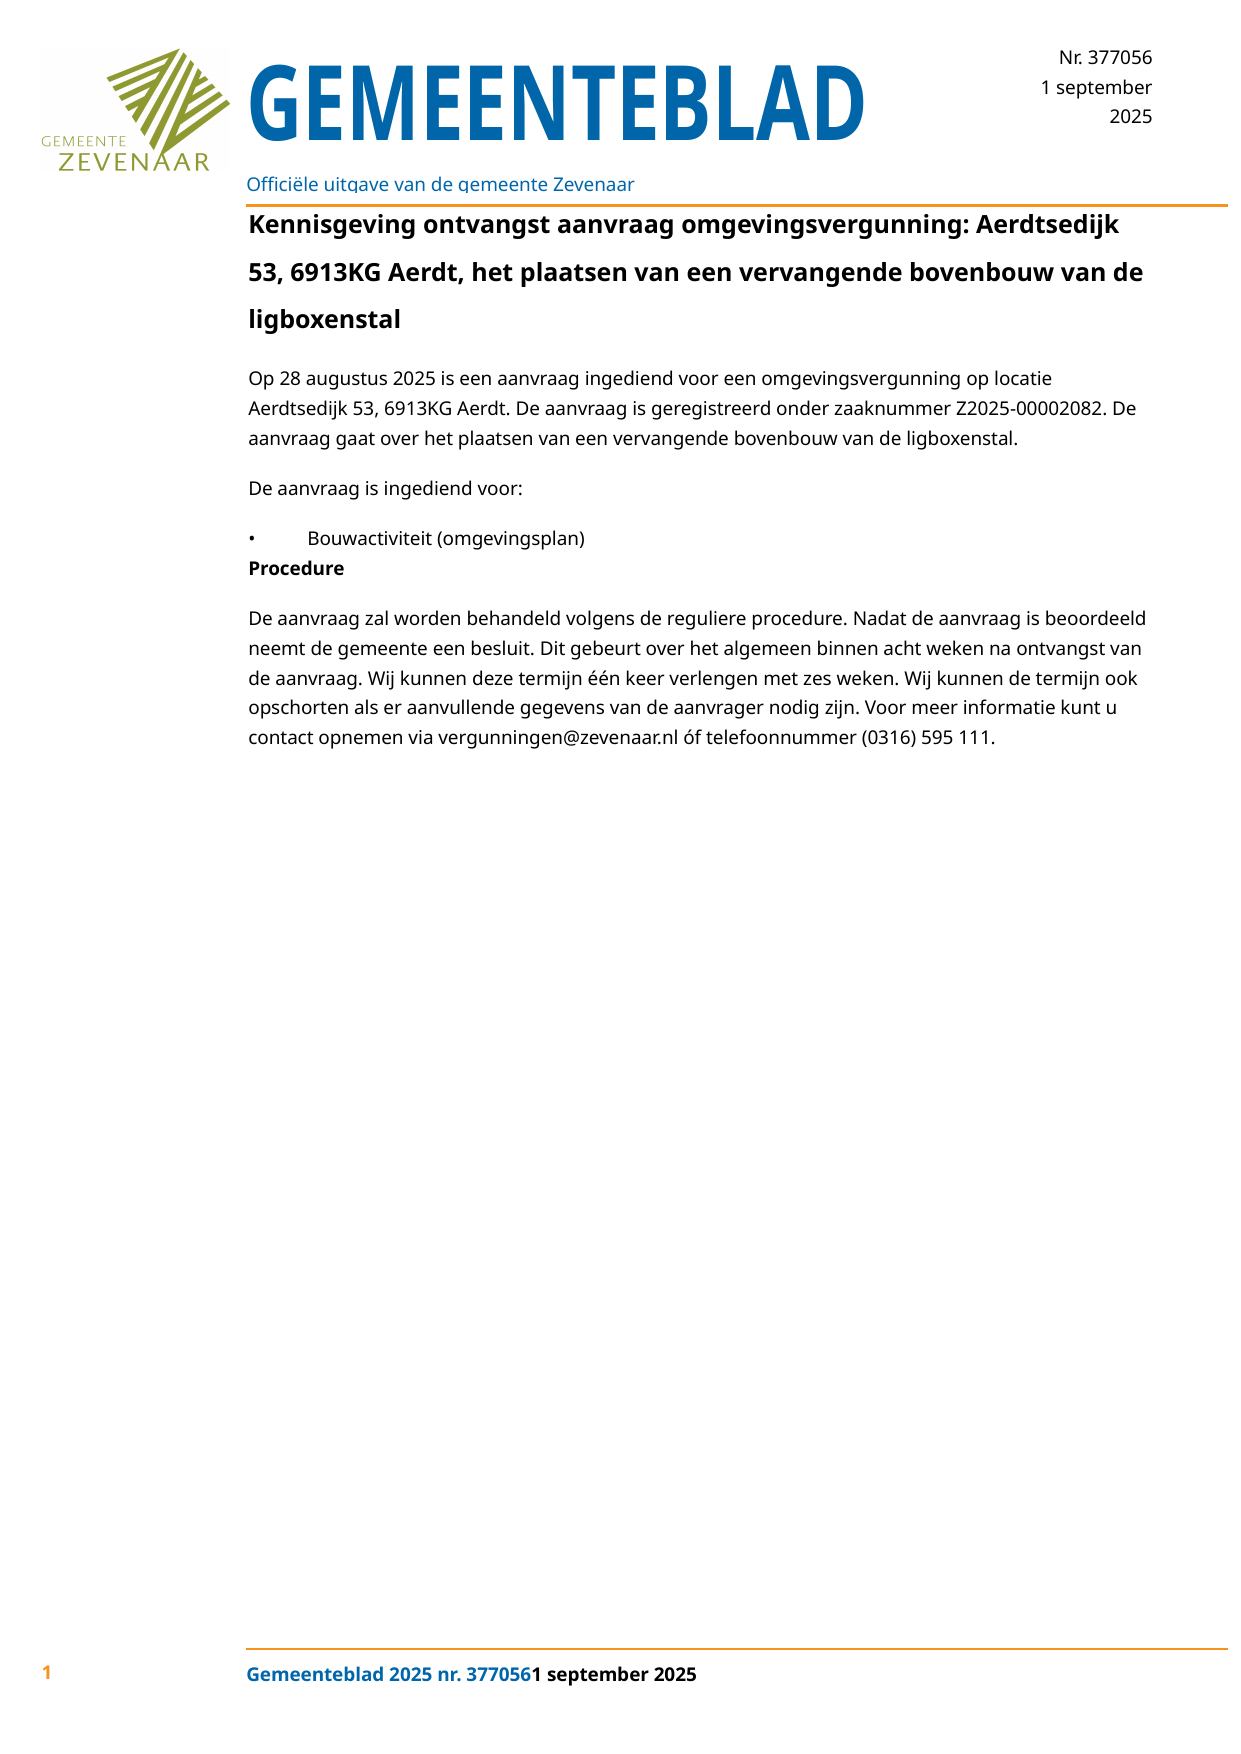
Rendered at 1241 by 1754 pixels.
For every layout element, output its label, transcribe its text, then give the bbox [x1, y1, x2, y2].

text Op 28 augustus 2025 is een aanvraag ingediend voor een omgevingsvergunning op locatie Aerdtsedijk 53, 6913KG Aerdt. De aanvraag is geregistreerd onder zaaknummer Z2025-00002082. De aanvraag gaat over het plaatsen van een vervangende bovenbouw van de ligboxenstal. [248, 366, 1152, 450]
text Procedure [248, 555, 1152, 581]
picture [41, 47, 231, 172]
list Bouwactiviteit (omgevingsplan) [248, 526, 1152, 551]
text De aanvraag zal worden behandeld volgens de reguliere procedure. Nadat de aanvraag is beoordeeld neemt de gemeente een besluit. Dit gebeurt over het algemeen binnen acht weken na ontvangst van de aanvraag. Wij kunnen deze termijn één keer verlengen met zes weken. Wij kunnen de termijn ook opschorten als er aanvullende gegevens van de aanvrager nodig zijn. Voor meer informatie kunt u contact opnemen via vergunningen@zevenaar.nl óf telefoonnummer (0316) 595 111. [248, 606, 1152, 749]
text Kennisgeving ontvangst aanvraag omgevingsvergunning: Aerdtsedijk 53, 6913KG Aerdt, het plaatsen van een vervangende bovenbouw van de ligboxenstal [248, 207, 1152, 336]
text De aanvraag is ingediend voor: [248, 475, 1152, 501]
